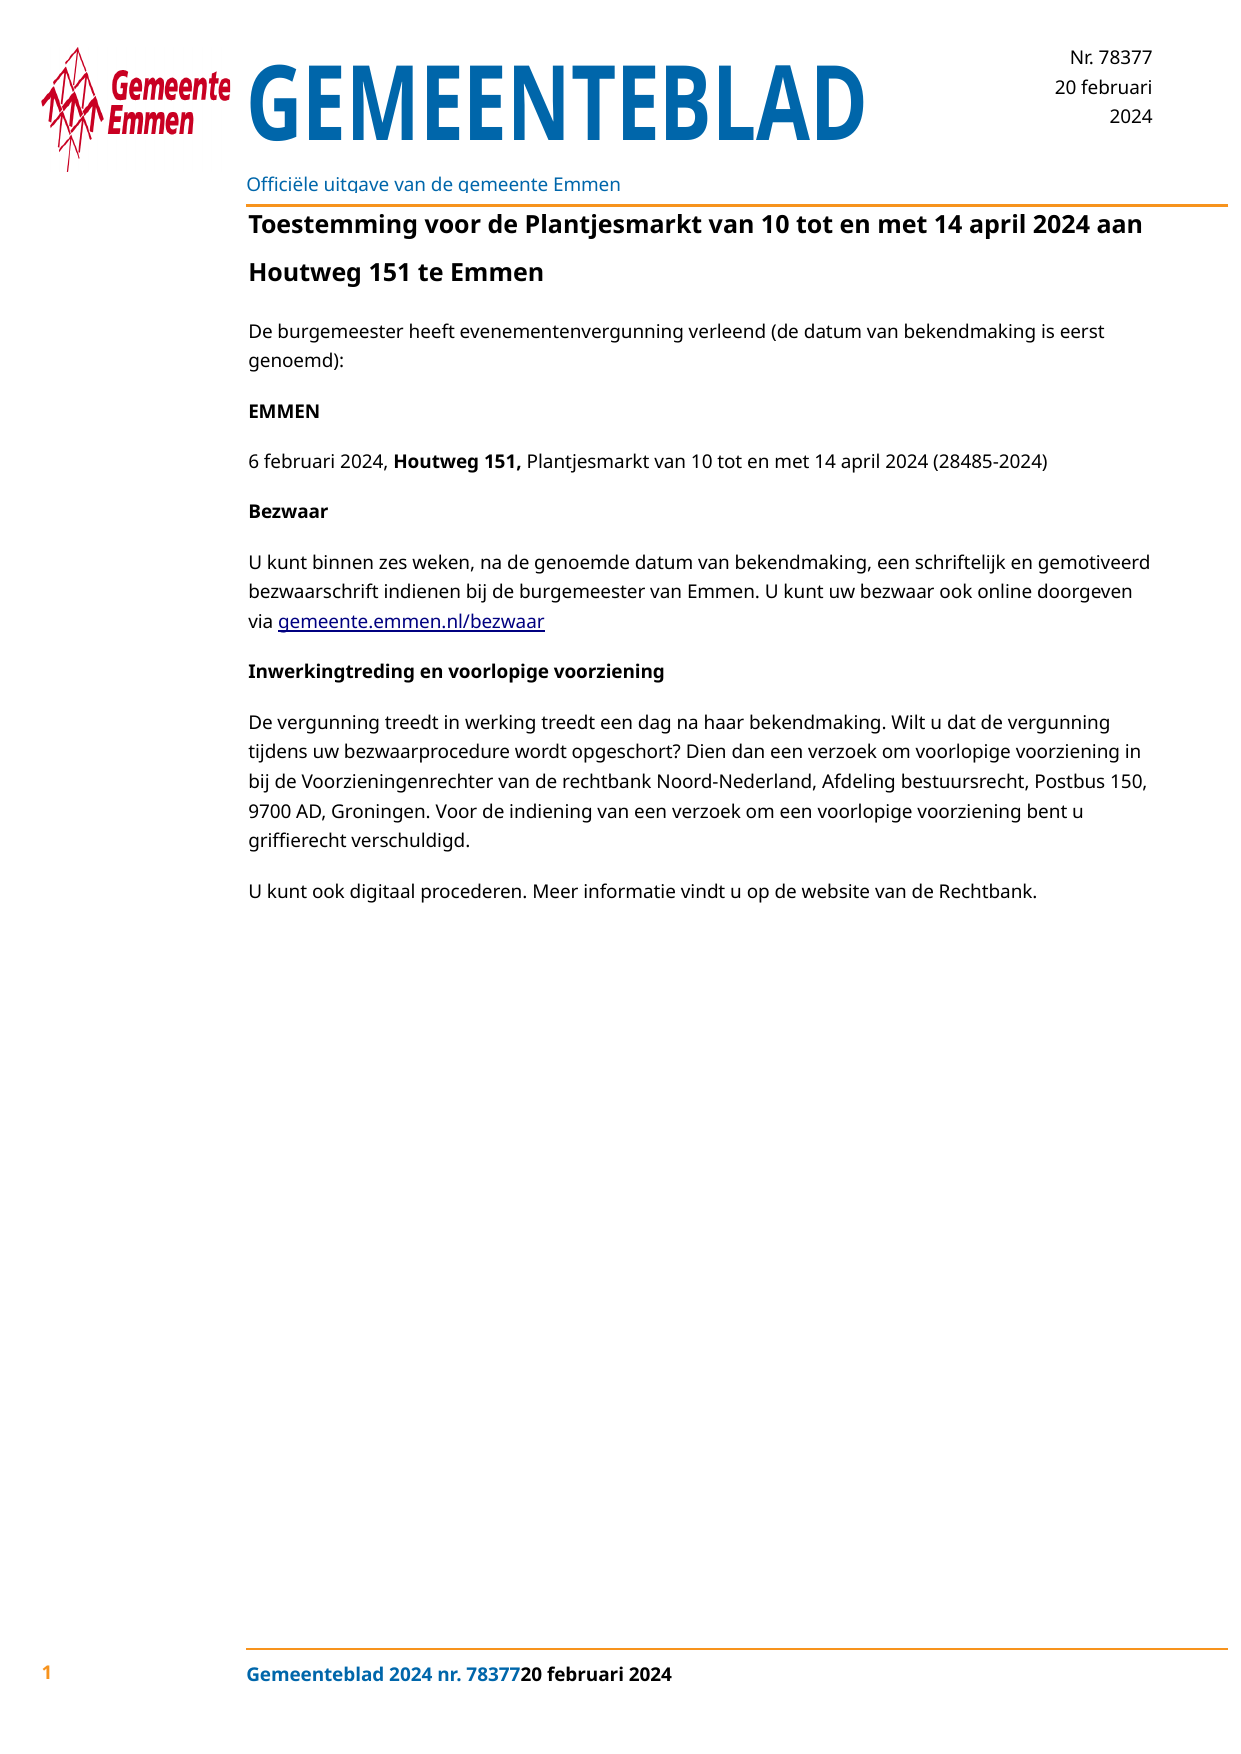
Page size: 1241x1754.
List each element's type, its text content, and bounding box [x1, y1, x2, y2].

picture [41, 47, 231, 172]
text De burgemeester heeft evenementenvergunning verleend (de datum van bekendmaking is eerst genoemd): [248, 318, 1152, 373]
text U kunt ook digitaal procederen. Meer informatie vindt u op de website van de Rechtbank. [248, 878, 1152, 904]
text 6 februari 2024, Houtweg 151, Plantjesmarkt van 10 tot en met 14 april 2024 (28485-2024) [248, 448, 1152, 474]
text Inwerkingtreding en voorlopige voorziening [248, 659, 1152, 684]
text De vergunning treedt in werking treedt een dag na haar bekendmaking. Wilt u dat de vergunning tijdens uw bezwaarprocedure wordt opgeschort? Dien dan een verzoek om voorlopige voorziening in bij de Voorzieningenrechter van de rechtbank Noord-Nederland, Afdeling bestuursrecht, Postbus 150, 9700 AD, Groningen. Voor de indiening van een verzoek om een voorlopige voorziening bent u griffierecht verschuldigd. [248, 709, 1152, 853]
text U kunt binnen zes weken, na de genoemde datum van bekendmaking, een schriftelijk en gemotiveerd bezwaarschrift indienen bij de burgemeester van Emmen. U kunt uw bezwaar ook online doorgeven via gemeente.emmen.nl/bezwaar [248, 549, 1152, 634]
text EMMEN [248, 398, 1152, 424]
text Bezwaar [248, 499, 1152, 524]
text Toestemming voor de Plantjesmarkt van 10 tot en met 14 april 2024 aan Houtweg 151 te Emmen [248, 207, 1152, 288]
